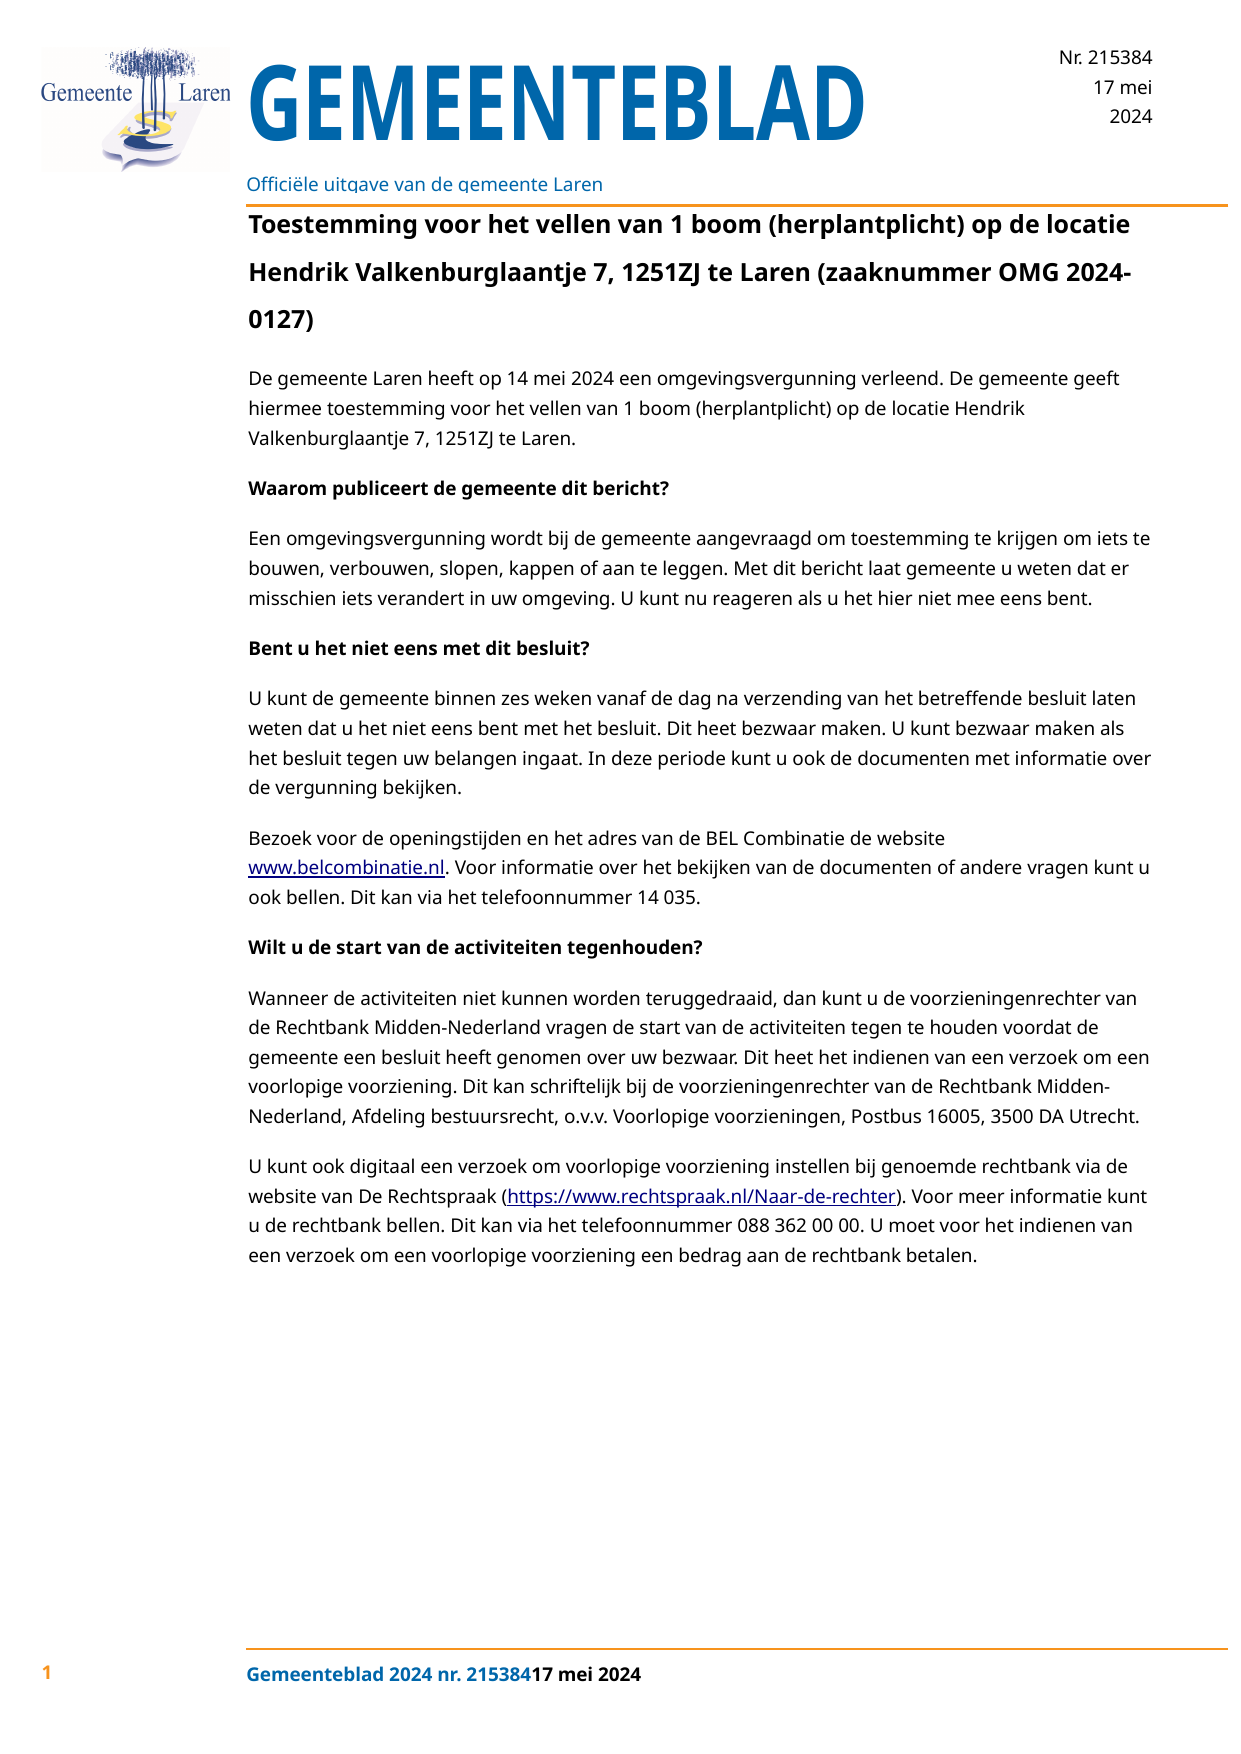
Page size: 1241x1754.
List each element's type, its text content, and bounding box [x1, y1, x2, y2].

text De gemeente Laren heeft op 14 mei 2024 een omgevingsvergunning verleend. De gemeente geeft hiermee toestemming voor het vellen van 1 boom (herplantplicht) op de locatie Hendrik Valkenburglaantje 7, 1251ZJ te Laren. [248, 366, 1152, 450]
text Bezoek voor de openingstijden en het adres van de BEL Combinatie de website www.belcombinatie.nl. Voor informatie over het bekijken van de documenten of andere vragen kunt u ook bellen. Dit kan via het telefoonnummer 14 035. [248, 825, 1152, 909]
text Waarom publiceert de gemeente dit bericht? [248, 475, 1152, 501]
text Wilt u de start van de activiteiten tegenhouden? [248, 934, 1152, 960]
picture [41, 47, 231, 172]
text Een omgevingsvergunning wordt bij de gemeente aangevraagd om toestemming te krijgen om iets te bouwen, verbouwen, slopen, kappen of aan te leggen. Met dit bericht laat gemeente u weten dat er misschien iets verandert in uw omgeving. U kunt nu reageren als u het hier niet mee eens bent. [248, 526, 1152, 610]
text U kunt ook digitaal een verzoek om voorlopige voorziening instellen bij genoemde rechtbank via de website van De Rechtspraak (https://www.rechtspraak.nl/Naar-de-rechter). Voor meer informatie kunt u de rechtbank bellen. Dit kan via het telefoonnummer 088 362 00 00. U moet voor het indienen van een verzoek om een voorlopige voorziening een bedrag aan de rechtbank betalen. [248, 1153, 1152, 1268]
text Wanneer de activiteiten niet kunnen worden teruggedraaid, dan kunt u de voorzieningenrechter van de Rechtbank Midden-Nederland vragen de start van de activiteiten tegen te houden voordat de gemeente een besluit heeft genomen over uw bezwaar. Dit heet het indienen van een verzoek om een voorlopige voorziening. Dit kan schriftelijk bij de voorzieningenrechter van de Rechtbank Midden-Nederland, Afdeling bestuursrecht, o.v.v. Voorlopige voorzieningen, Postbus 16005, 3500 DA Utrecht. [248, 985, 1152, 1129]
text Bent u het niet eens met dit besluit? [248, 635, 1152, 661]
text U kunt de gemeente binnen zes weken vanaf de dag na verzending van het betreffende besluit laten weten dat u het niet eens bent met het besluit. Dit heet bezwaar maken. U kunt bezwaar maken als het besluit tegen uw belangen ingaat. In deze periode kunt u ook de documenten met informatie over de vergunning bekijken. [248, 686, 1152, 800]
text Toestemming voor het vellen van 1 boom (herplantplicht) op de locatie Hendrik Valkenburglaantje 7, 1251ZJ te Laren (zaaknummer OMG 2024-0127) [248, 207, 1152, 336]
